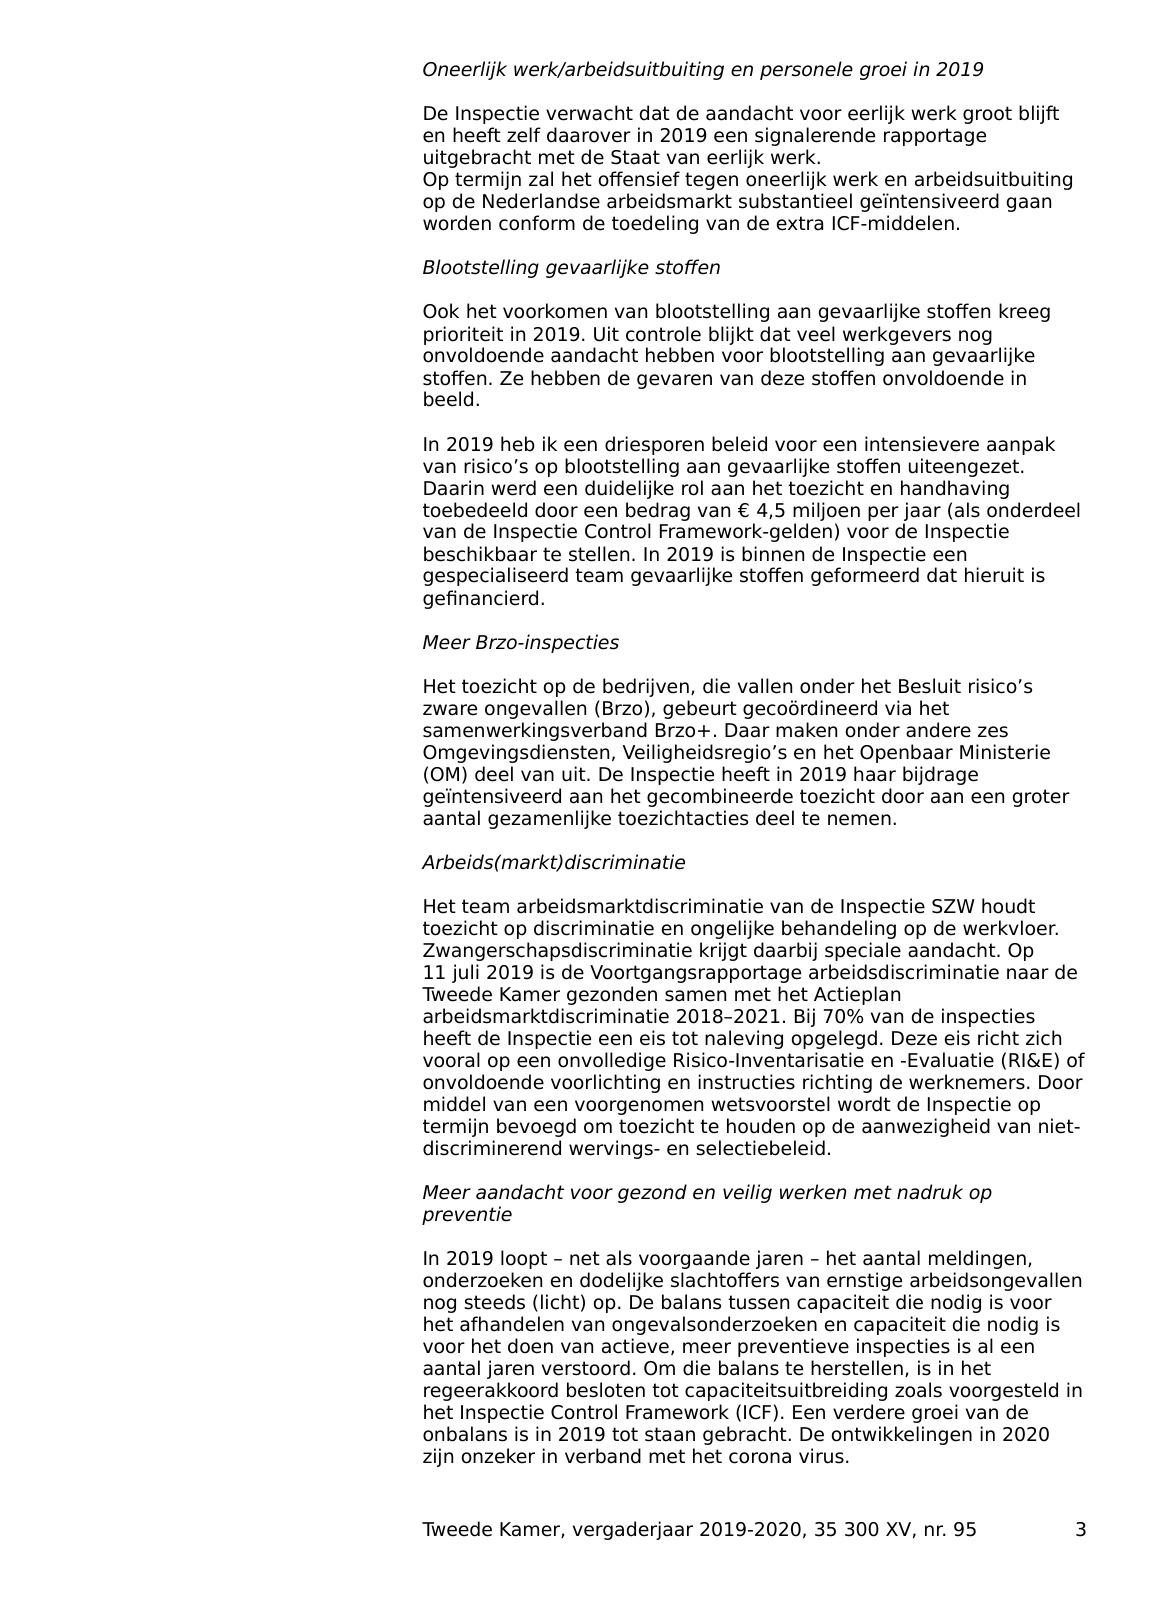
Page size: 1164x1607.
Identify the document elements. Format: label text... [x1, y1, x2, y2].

text De Inspectie verwacht dat de aandacht voor eerlijk werk groot blijft en heeft zelf daarover in 2019 een signalerende rapportage uitgebracht met de Staat van eerlijk werk. [422, 103, 1087, 169]
subtitle Meer aandacht voor gezond en veilig werken met nadruk op preventie [422, 1182, 1087, 1226]
text In 2019 heb ik een driesporen beleid voor een intensievere aanpak van risico’s op blootstelling aan gevaarlijke stoffen uiteengezet. Daarin werd een duidelijke rol aan het toezicht en handhaving toebedeeld door een bedrag van € 4,5 miljoen per jaar (als onderdeel van de Inspectie Control Framework-gelden) voor de Inspectie beschikbaar te stellen. In 2019 is binnen de Inspectie een gespecialiseerd team gevaarlijke stoffen geformeerd dat hieruit is gefinancierd. [422, 433, 1087, 609]
text Ook het voorkomen van blootstelling aan gevaarlijke stoffen kreeg prioriteit in 2019. Uit controle blijkt dat veel werkgevers nog onvoldoende aandacht hebben voor blootstelling aan gevaarlijke stoffen. Ze hebben de gevaren van deze stoffen onvoldoende in beeld. [422, 301, 1087, 411]
subtitle Meer Brzo-inspecties [422, 632, 1087, 653]
subtitle Arbeids(markt)discriminatie [422, 852, 1087, 874]
text In 2019 loopt – net als voorgaande jaren – het aantal meldingen, onderzoeken en dodelijke slachtoffers van ernstige arbeidsongevallen nog steeds (licht) op. De balans tussen capaciteit die nodig is voor het afhandelen van ongevalsonderzoeken en capaciteit die nodig is voor het doen van actieve, meer preventieve inspecties is al een aantal jaren verstoord. Om die balans te herstellen, is in het regeerakkoord besloten tot capaciteitsuitbreiding zoals voorgesteld in het Inspectie Control Framework (ICF). Een verdere groei van de onbalans is in 2019 tot staan gebracht. De ontwikkelingen in 2020 zijn onzeker in verband met het corona virus. [422, 1248, 1087, 1468]
subtitle Oneerlijk werk/arbeidsuitbuiting en personele groei in 2019 [422, 59, 1087, 81]
text Het toezicht op de bedrijven, die vallen onder het Besluit risico’s zware ongevallen (Brzo), gebeurt gecoördineerd via het samenwerkingsverband Brzo+. Daar maken onder andere zes Omgevingsdiensten, Veiligheidsregio’s en het Openbaar Ministerie (OM) deel van uit. De Inspectie heeft in 2019 haar bijdrage geïntensiveerd aan het gecombineerde toezicht door aan een groter aantal gezamenlijke toezichtacties deel te nemen. [422, 676, 1087, 829]
text Het team arbeidsmarktdiscriminatie van de Inspectie SZW houdt toezicht op discriminatie en ongelijke behandeling op de werkvloer. Zwangerschapsdiscriminatie krijgt daarbij speciale aandacht. Op 11 juli 2019 is de Voortgangsrapportage arbeidsdiscriminatie naar de Tweede Kamer gezonden samen met het Actieplan arbeidsmarktdiscriminatie 2018–2021. Bij 70% van de inspecties heeft de Inspectie een eis tot naleving opgelegd. Deze eis richt zich vooral op een onvolledige Risico-Inventarisatie en -Evaluatie (RI&E) of onvoldoende voorlichting en instructies richting de werknemers. Door middel van een voorgenomen wetsvoorstel wordt de Inspectie op termijn bevoegd om toezicht te houden op de aanwezigheid van niet-discriminerend wervings- en selectiebeleid. [422, 896, 1087, 1160]
text Op termijn zal het offensief tegen oneerlijk werk en arbeidsuitbuiting op de Nederlandse arbeidsmarkt substantieel geïntensiveerd gaan worden conform de toedeling van de extra ICF-middelen. [422, 169, 1087, 235]
subtitle Blootstelling gevaarlijke stoffen [422, 257, 1087, 279]
